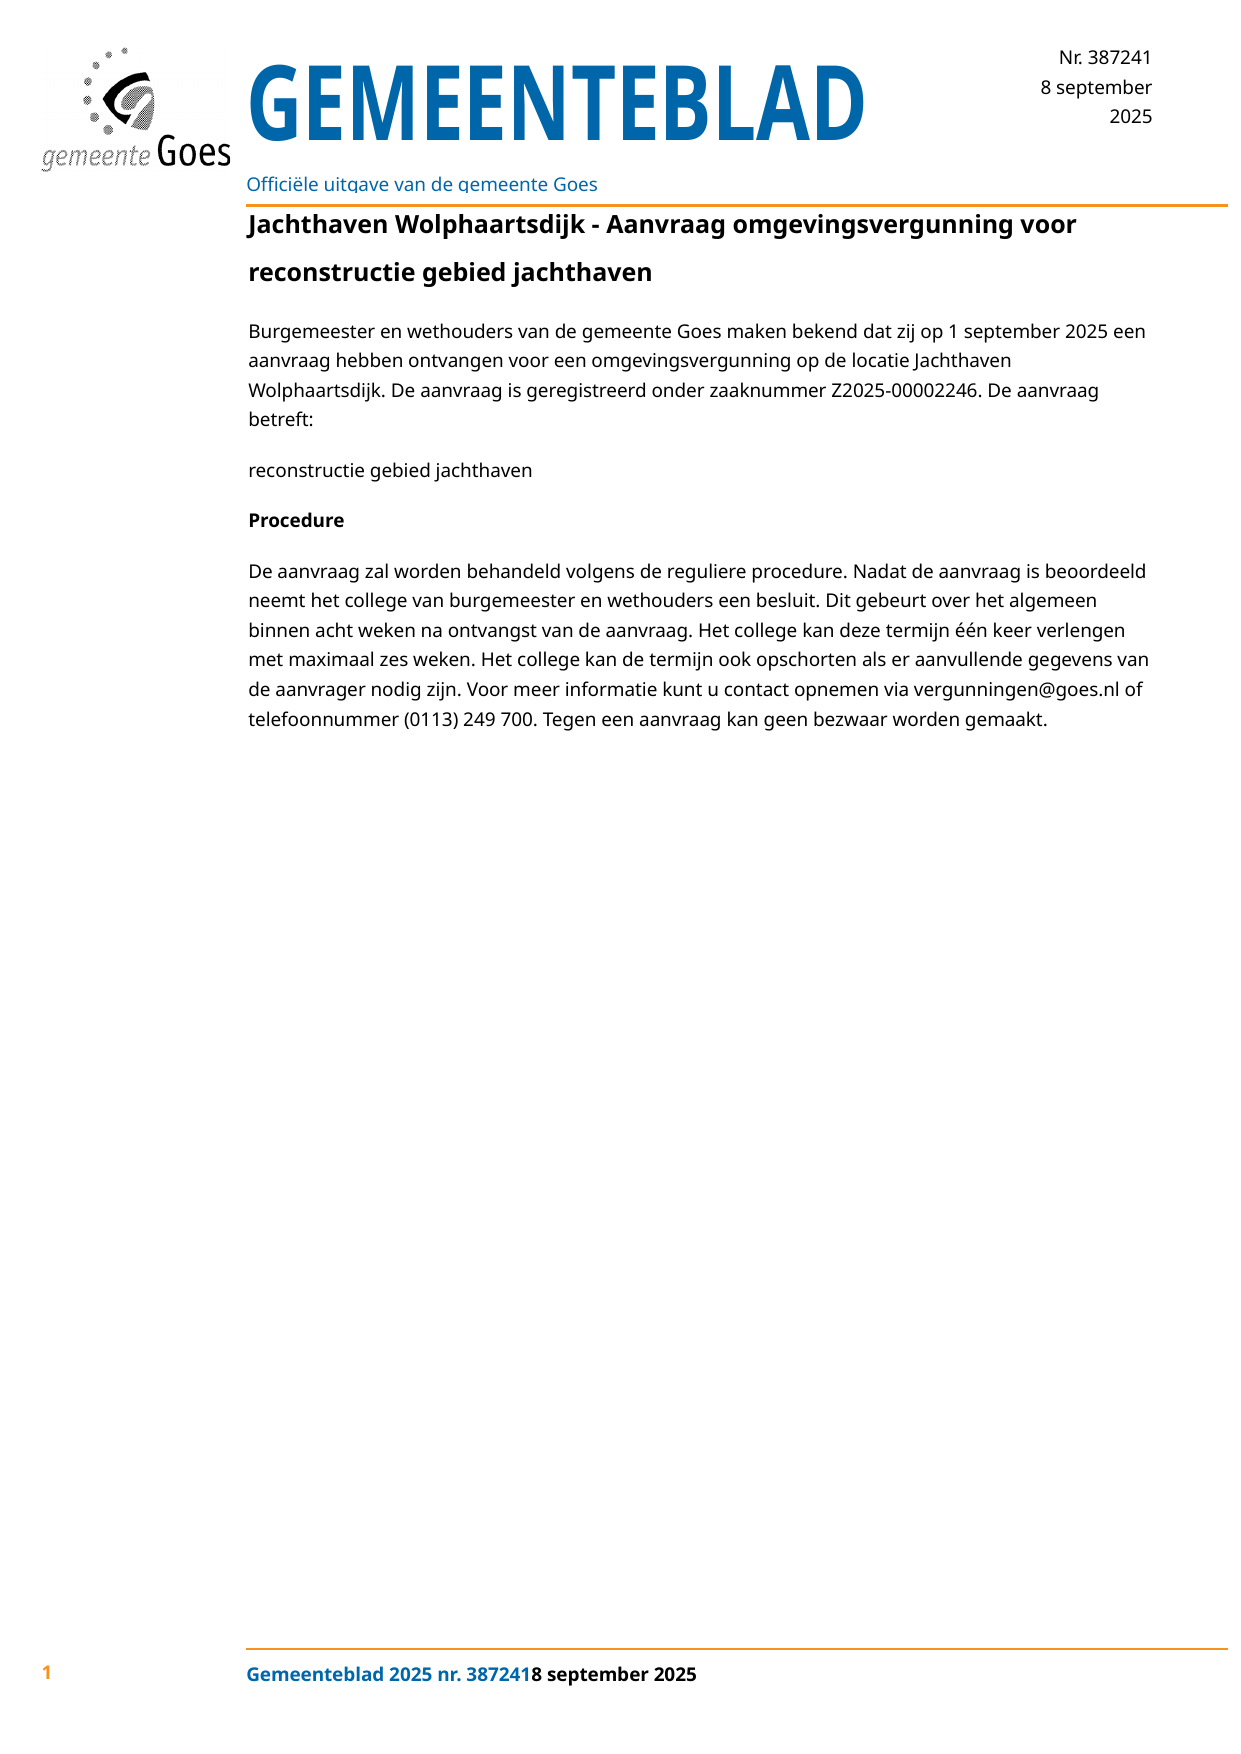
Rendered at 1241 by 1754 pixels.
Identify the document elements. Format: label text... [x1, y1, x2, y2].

text Procedure [248, 507, 1152, 533]
text reconstructie gebied jachthaven [248, 457, 1152, 483]
text De aanvraag zal worden behandeld volgens de reguliere procedure. Nadat de aanvraag is beoordeeld neemt het college van burgemeester en wethouders een besluit. Dit gebeurt over het algemeen binnen acht weken na ontvangst van de aanvraag. Het college kan deze termijn één keer verlengen met maximaal zes weken. Het college kan de termijn ook opschorten als er aanvullende gegevens van de aanvrager nodig zijn. Voor meer informatie kunt u contact opnemen via vergunningen@goes.nl of telefoonnummer (0113) 249 700. Tegen een aanvraag kan geen bezwaar worden gemaakt. [248, 558, 1152, 732]
text Jachthaven Wolphaartsdijk - Aanvraag omgevingsvergunning voor reconstructie gebied jachthaven [248, 207, 1152, 288]
text Burgemeester en wethouders van de gemeente Goes maken bekend dat zij op 1 september 2025 een aanvraag hebben ontvangen voor een omgevingsvergunning op de locatie Jachthaven Wolphaartsdijk. De aanvraag is geregistreerd onder zaaknummer Z2025-00002246. De aanvraag betreft: [248, 318, 1152, 432]
picture [41, 47, 231, 172]
